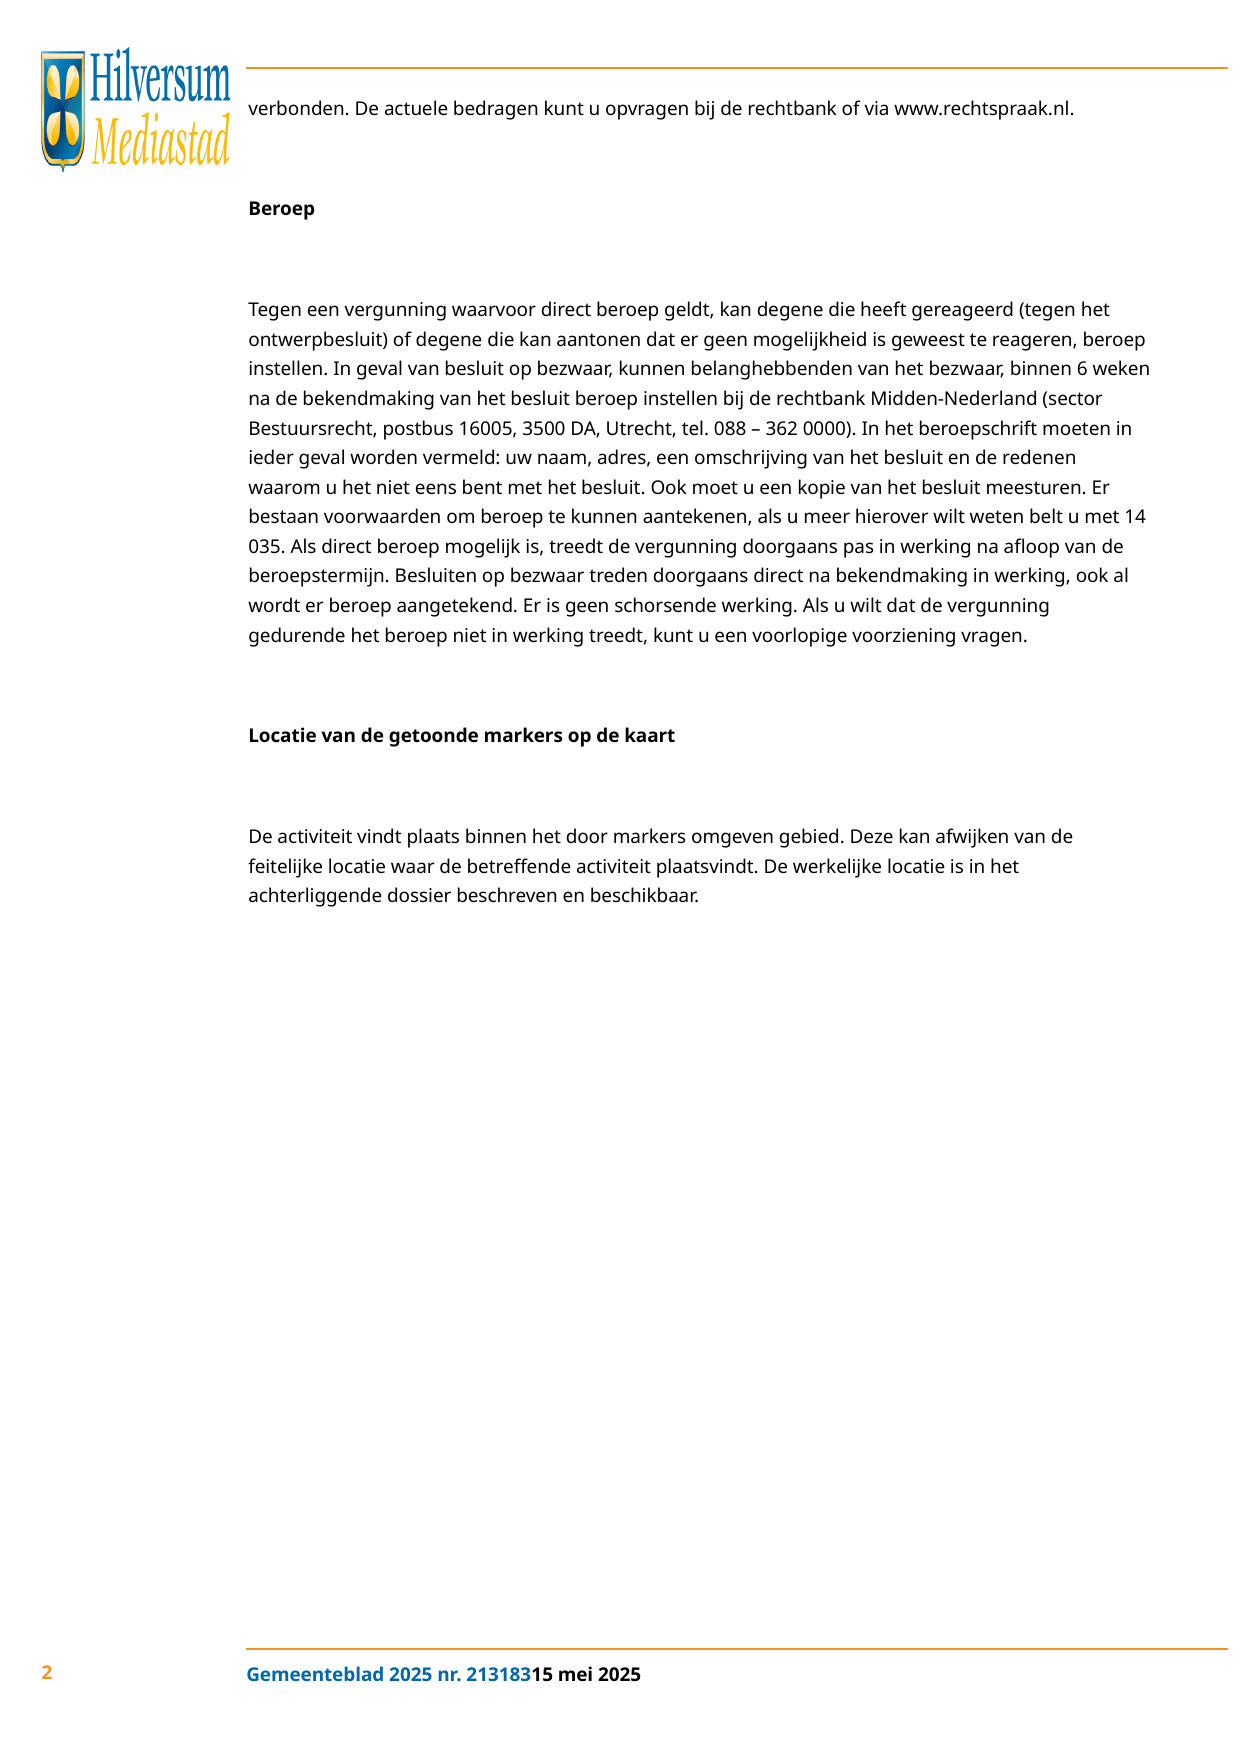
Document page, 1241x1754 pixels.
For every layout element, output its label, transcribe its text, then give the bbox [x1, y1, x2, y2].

picture [41, 47, 231, 172]
text De activiteit vindt plaats binnen het door markers omgeven gebied. Deze kan afwijken van de feitelijke locatie waar de betreffende activiteit plaatsvindt. De werkelijke locatie is in het achterliggende dossier beschreven en beschikbaar. [248, 823, 1152, 908]
text Beroep [248, 196, 1152, 221]
text Locatie van de getoonde markers op de kaart [248, 723, 1152, 748]
text Tegen een vergunning waarvoor direct beroep geldt, kan degene die heeft gereageerd (tegen het ontwerpbesluit) of degene die kan aantonen dat er geen mogelijkheid is geweest te reageren, beroep instellen. In geval van besluit op bezwaar, kunnen belanghebbenden van het bezwaar, binnen 6 weken na de bekendmaking van het besluit beroep instellen bij de rechtbank Midden-Nederland (sector Bestuursrecht, postbus 16005, 3500 DA, Utrecht, tel. 088 – 362 0000). In het beroepschrift moeten in ieder geval worden vermeld: uw naam, adres, een omschrijving van het besluit en de redenen waarom u het niet eens bent met het besluit. Ook moet u een kopie van het besluit meesturen. Er bestaan voorwaarden om beroep te kunnen aantekenen, als u meer hierover wilt weten belt u met 14 035. Als direct beroep mogelijk is, treedt de vergunning doorgaans pas in werking na afloop van de beroepstermijn. Besluiten op bezwaar treden doorgaans direct na bekendmaking in werking, ook al wordt er beroep aangetekend. Er is geen schorsende werking. Als u wilt dat de vergunning gedurende het beroep niet in werking treedt, kunt u een voorlopige voorziening vragen. [248, 296, 1152, 648]
text verbonden. De actuele bedragen kunt u opvragen bij de rechtbank of via www.rechtspraak.nl. [248, 95, 1152, 121]
